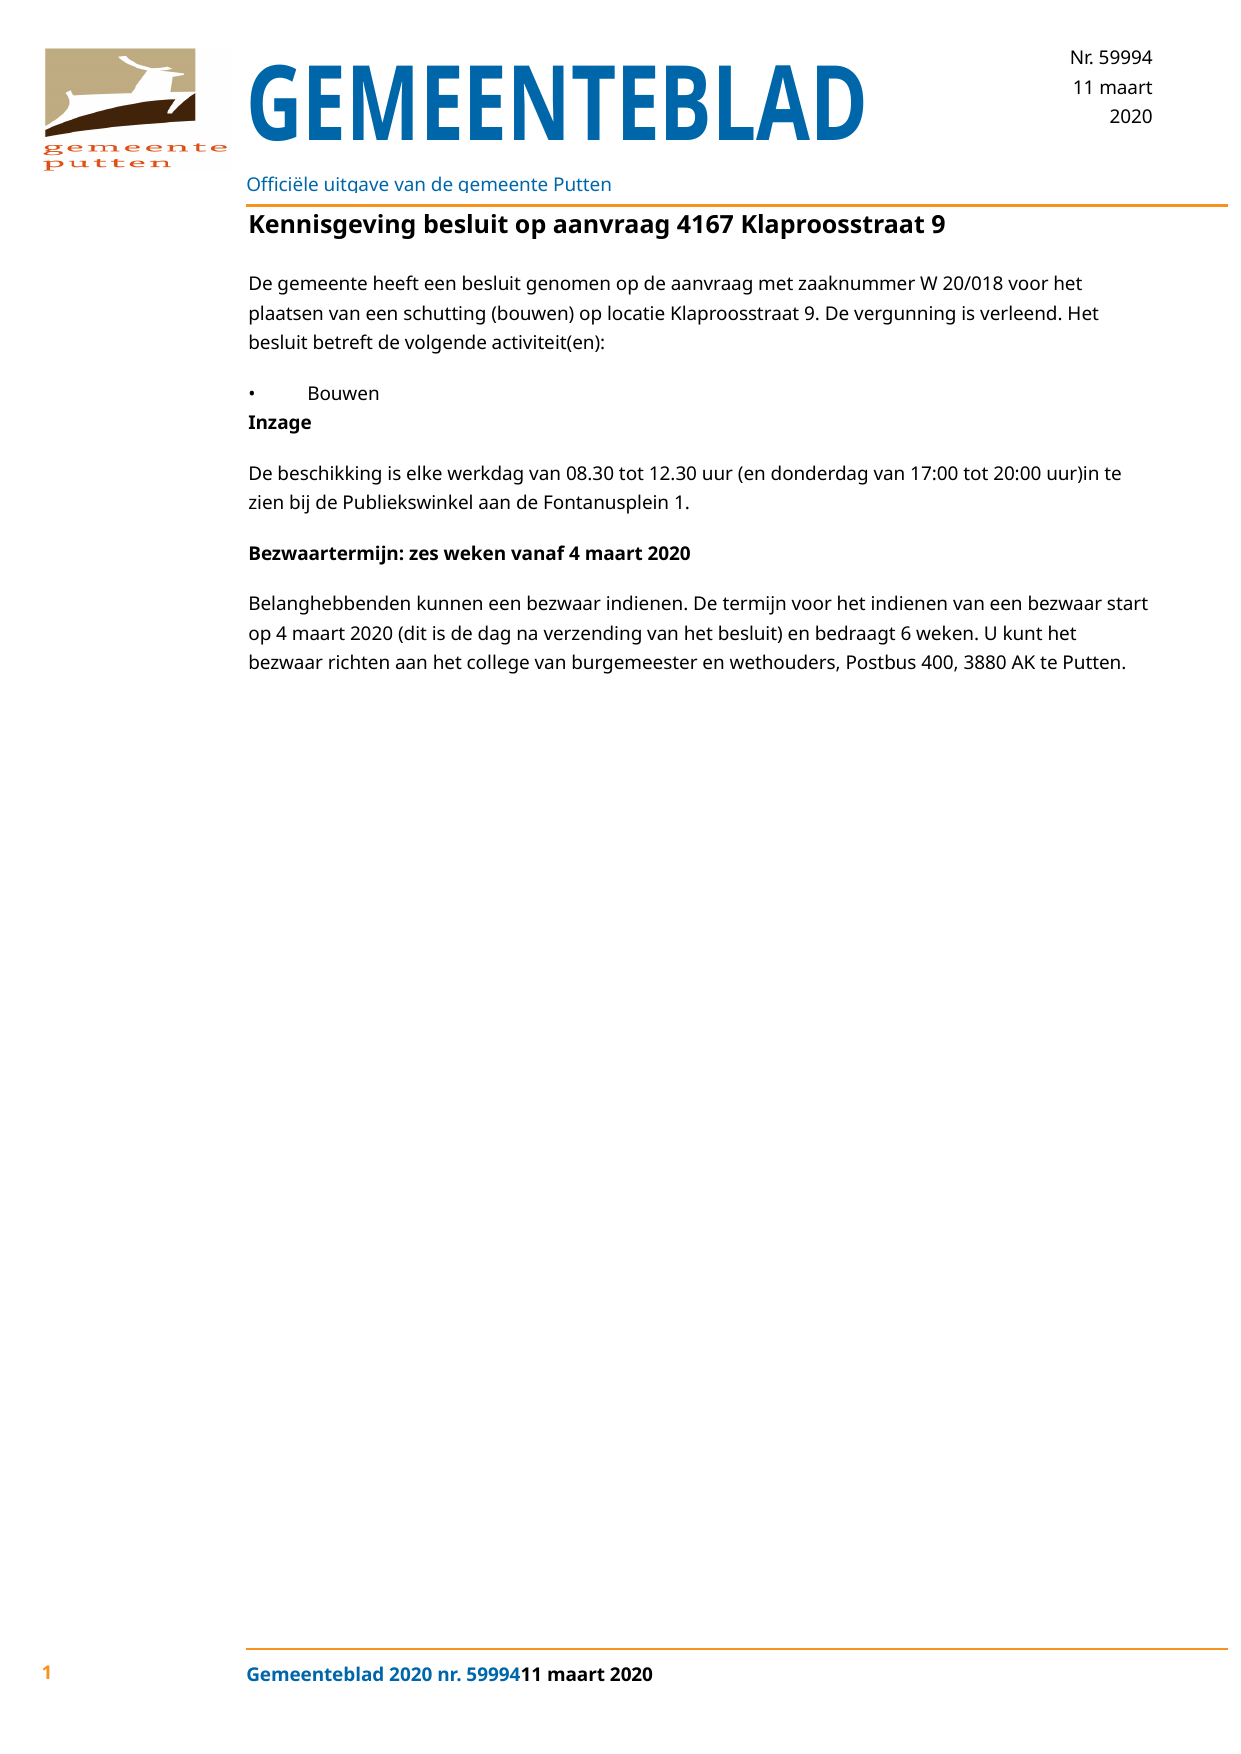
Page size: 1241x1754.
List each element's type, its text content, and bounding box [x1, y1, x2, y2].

text Bezwaartermijn: zes weken vanaf 4 maart 2020 [248, 540, 1152, 566]
text De gemeente heeft een besluit genomen op de aanvraag met zaaknummer W 20/018 voor het plaatsen van een schutting (bouwen) op locatie Klaproosstraat 9. De vergunning is verleend. Het besluit betreft de volgende activiteit(en): [248, 270, 1152, 355]
list Bouwen [248, 380, 1152, 406]
text Kennisgeving besluit op aanvraag 4167 Klaproosstraat 9 [248, 207, 1152, 241]
picture [41, 47, 231, 172]
text Inzage [248, 409, 1152, 435]
text De beschikking is elke werkdag van 08.30 tot 12.30 uur (en donderdag van 17:00 tot 20:00 uur)in te zien bij de Publiekswinkel aan de Fontanusplein 1. [248, 460, 1152, 515]
text Belanghebbenden kunnen een bezwaar indienen. De termijn voor het indienen van een bezwaar start op 4 maart 2020 (dit is de dag na verzending van het besluit) en bedraagt 6 weken. U kunt het bezwaar richten aan het college van burgemeester en wethouders, Postbus 400, 3880 AK te Putten. [248, 590, 1152, 675]
